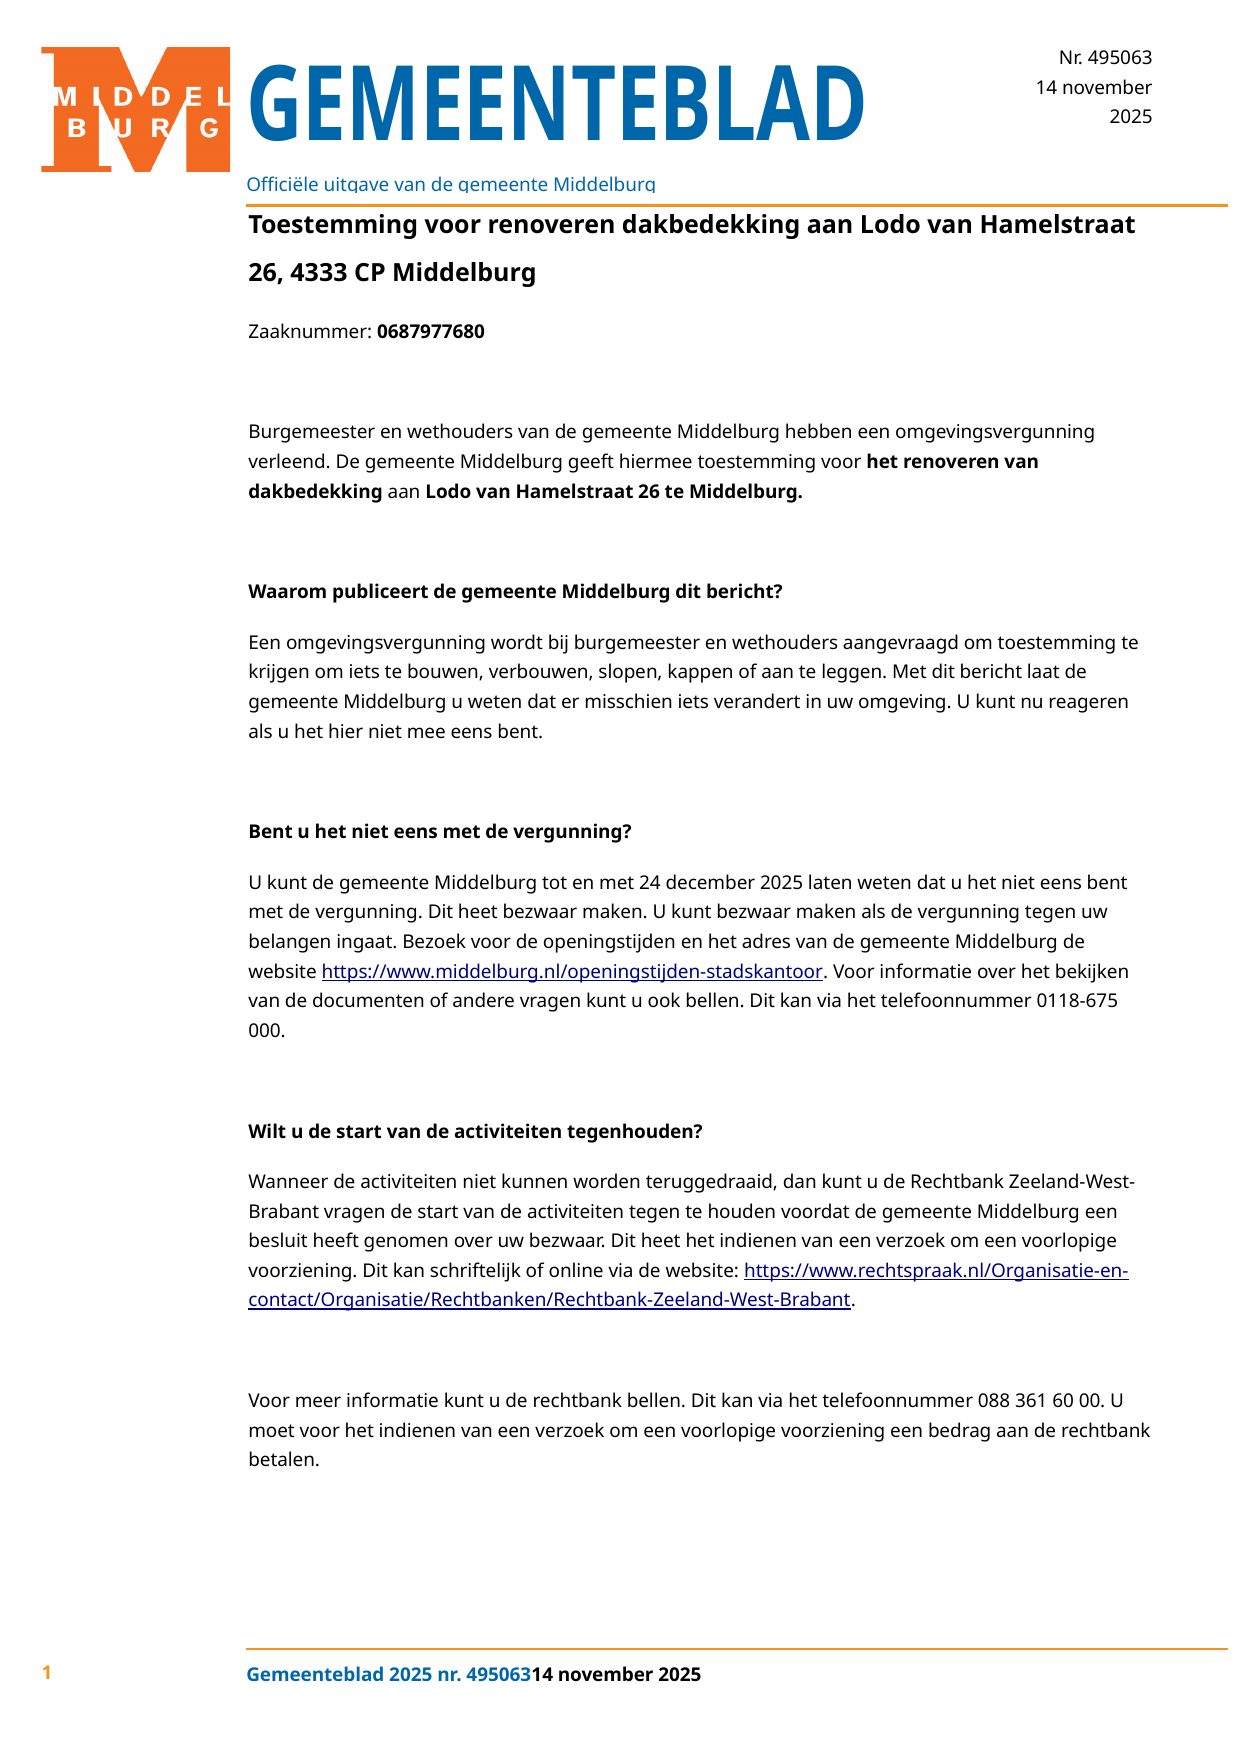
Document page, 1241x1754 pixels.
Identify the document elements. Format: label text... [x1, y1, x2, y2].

text Waarom publiceert de gemeente Middelburg dit bericht? [248, 579, 1152, 604]
picture [41, 47, 231, 172]
text Wanneer de activiteiten niet kunnen worden teruggedraaid, dan kunt u de Rechtbank Zeeland-West-Brabant vragen de start van de activiteiten tegen te houden voordat de gemeente Middelburg een besluit heeft genomen over uw bezwaar. Dit heet het indienen van een verzoek om een voorlopige voorziening. Dit kan schriftelijk of online via de website: https://www.rechtspraak.nl/Organisatie-en-contact/Organisatie/Rechtbanken/Rechtbank-Zeeland-West-Brabant. [248, 1168, 1152, 1312]
text Zaaknummer: 0687977680 [248, 318, 1152, 344]
text Burgemeester en wethouders van de gemeente Middelburg hebben een omgevingsvergunning verleend. De gemeente Middelburg geeft hiermee toestemming voor het renoveren van dakbedekking aan Lodo van Hamelstraat 26 te Middelburg. [248, 419, 1152, 504]
text Wilt u de start van de activiteiten tegenhouden? [248, 1118, 1152, 1144]
text Toestemming voor renoveren dakbedekking aan Lodo van Hamelstraat 26, 4333 CP Middelburg [248, 207, 1152, 288]
text Een omgevingsvergunning wordt bij burgemeester en wethouders aangevraagd om toestemming te krijgen om iets te bouwen, verbouwen, slopen, kappen of aan te leggen. Met dit bericht laat de gemeente Middelburg u weten dat er misschien iets verandert in uw omgeving. U kunt nu reageren als u het hier niet mee eens bent. [248, 629, 1152, 744]
text Voor meer informatie kunt u de rechtbank bellen. Dit kan via het telefoonnummer 088 361 60 00. U moet voor het indienen van een verzoek om een voorlopige voorziening een bedrag aan de rechtbank betalen. [248, 1387, 1152, 1472]
text U kunt de gemeente Middelburg tot en met 24 december 2025 laten weten dat u het niet eens bent met de vergunning. Dit heet bezwaar maken. U kunt bezwaar maken als de vergunning tegen uw belangen ingaat. Bezoek voor de openingstijden en het adres van de gemeente Middelburg de website https://www.middelburg.nl/openingstijden-stadskantoor. Voor informatie over het bekijken van de documenten of andere vragen kunt u ook bellen. Dit kan via het telefoonnummer 0118-675 000. [248, 869, 1152, 1043]
text Bent u het niet eens met de vergunning? [248, 819, 1152, 844]
